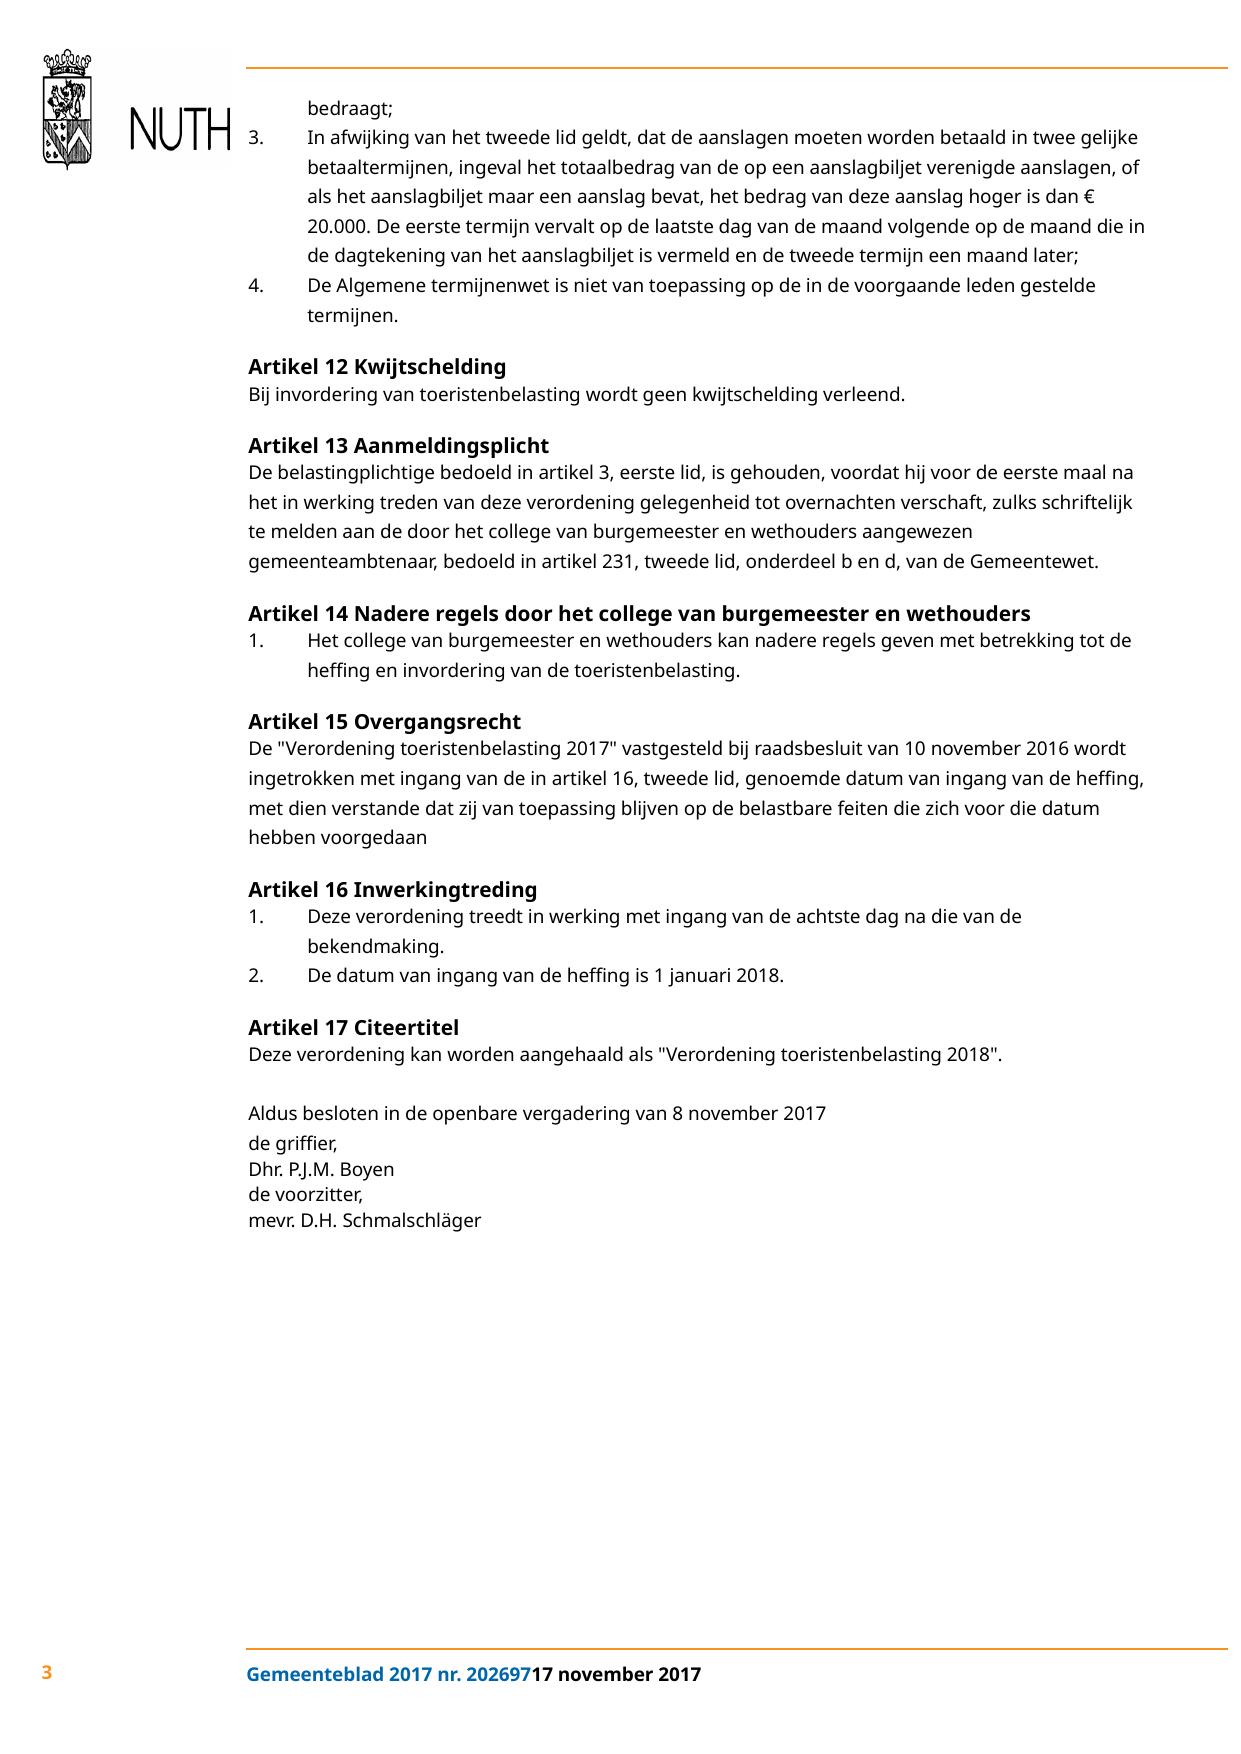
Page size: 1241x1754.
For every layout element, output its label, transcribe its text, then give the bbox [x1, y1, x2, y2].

text Dhr. P.J.M. Boyen [248, 1156, 1152, 1181]
text Bij invordering van toeristenbelasting wordt geen kwijtschelding verleend. [248, 381, 1152, 406]
text de griffier, [248, 1130, 1152, 1156]
list bedraagt; [248, 95, 1152, 121]
text De belastingplichtige bedoeld in artikel 3, eerste lid, is gehouden, voordat hij voor de eerste maal na het in werking treden van deze verordening gelegenheid tot overnachten verschaft, zulks schriftelijk te melden aan de door het college van burgemeester en wethouders aangewezen gemeenteambtenaar, bedoeld in artikel 231, tweede lid, onderdeel b en d, van de Gemeentewet. [248, 459, 1152, 574]
list De datum van ingang van de heffing is 1 januari 2018. [248, 962, 1152, 988]
text de voorzitter, [248, 1181, 1152, 1207]
text Artikel 16 Inwerkingtreding [248, 875, 1152, 903]
text De "Verordening toeristenbelasting 2017" vastgesteld bij raadsbesluit van 10 november 2016 wordt ingetrokken met ingang van de in artikel 16, tweede lid, genoemde datum van ingang van de heffing, met dien verstande dat zij van toepassing blijven op de belastbare feiten die zich voor die datum hebben voorgedaan [248, 736, 1152, 850]
text Artikel 12 Kwijtschelding [248, 352, 1152, 381]
picture [41, 47, 231, 172]
text Artikel 14 Nadere regels door het college van burgemeester en wethouders [248, 599, 1152, 627]
list Deze verordening treedt in werking met ingang van de achtste dag na die van de bekendmaking. [248, 903, 1152, 958]
text Artikel 13 Aanmeldingsplicht [248, 431, 1152, 459]
text Deze verordening kan worden aangehaald als "Verordening toeristenbelasting 2018". [248, 1041, 1152, 1067]
text mevr. D.H. Schmalschläger [248, 1207, 1152, 1233]
list Het college van burgemeester en wethouders kan nadere regels geven met betrekking tot de heffing en invordering van de toeristenbelasting. [248, 627, 1152, 682]
text Artikel 15 Overgangsrecht [248, 707, 1152, 736]
list In afwijking van het tweede lid geldt, dat de aanslagen moeten worden betaald in twee gelijke betaaltermijnen, ingeval het totaalbedrag van de op een aanslagbiljet verenigde aanslagen, of als het aanslagbiljet maar een aanslag bevat, het bedrag van deze aanslag hoger is dan € 20.000. De eerste termijn vervalt op de laatste dag van de maand volgende op de maand die in de dagtekening van het aanslagbiljet is vermeld en de tweede termijn een maand later; [248, 124, 1152, 268]
text Artikel 17 Citeertitel [248, 1013, 1152, 1041]
list De Algemene termijnenwet is niet van toepassing op de in de voorgaande leden gestelde termijnen. [248, 272, 1152, 328]
text Aldus besloten in de openbare vergadering van 8 november 2017 [248, 1100, 1152, 1126]
